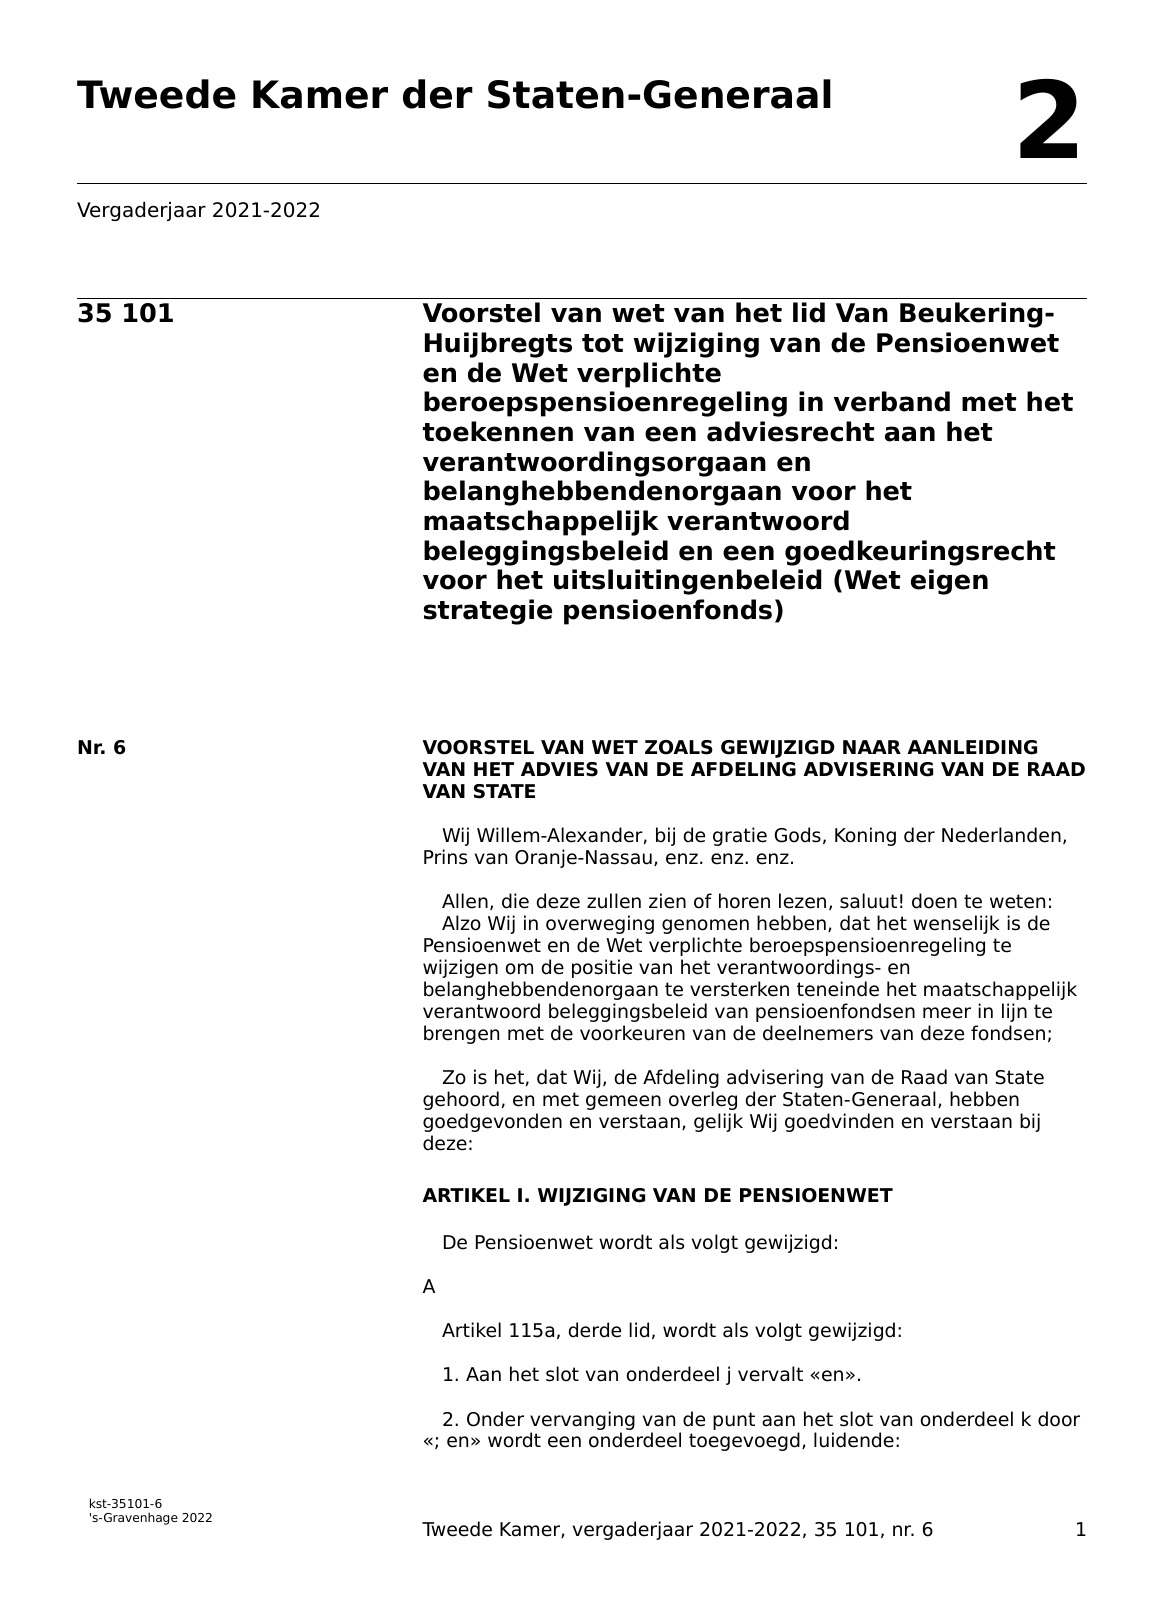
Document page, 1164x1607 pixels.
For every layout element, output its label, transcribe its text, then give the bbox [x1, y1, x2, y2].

table_header 2 [886, 59, 1087, 183]
text Zo is het, dat Wij, de Afdeling advisering van de Raad van State gehoord, en met gemeen overleg der Staten-Generaal, hebben goedgevonden en verstaan, gelijk Wij goedvinden en verstaan bij deze: [422, 1067, 1087, 1155]
text 's-Gravenhage 2022 [88, 1511, 323, 1525]
text Artikel 115a, derde lid, wordt als volgt gewijzigd: [422, 1320, 1087, 1342]
table_cell Vergaderjaar 2021-2022 [77, 184, 1087, 298]
text 2. Onder vervanging van de punt aan het slot van onderdeel k door «; en» wordt een onderdeel toegevoegd, luidende: [422, 1408, 1087, 1452]
subtitle Nr. 6 VOORSTEL VAN WET ZOALS GEWIJZIGD NAAR AANLEIDING VAN HET ADVIES VAN DE AFDELING ADVISERING VAN DE RAAD VAN STATE [77, 737, 1087, 802]
subtitle 35 101 Voorstel van wet van het lid Van Beukering-Huijbregts tot wijziging van de Pensioenwet en de Wet verplichte beroepspensioenregeling in verband met het toekennen van een adviesrecht aan het verantwoordingsorgaan en belanghebbendenorgaan voor het maatschappelijk verantwoord beleggingsbeleid en een goedkeuringsrecht voor het uitsluitingenbeleid (Wet eigen strategie pensioenfonds) [77, 299, 1087, 626]
text Allen, die deze zullen zien of horen lezen, saluut! doen te weten: [422, 891, 1087, 913]
text Wij Willem-Alexander, bij de gratie Gods, Koning der Nederlanden, Prins van Oranje-Nassau, enz. enz. enz. [422, 825, 1087, 869]
text Alzo Wij in overweging genomen hebben, dat het wenselijk is de Pensioenwet en de Wet verplichte beroepspensioenregeling te wijzigen om de positie van het verantwoordings- en belanghebbendenorgaan te versterken teneinde het maatschappelijk verantwoord beleggingsbeleid van pensioenfondsen meer in lijn te brengen met de voorkeuren van de deelnemers van deze fondsen; [422, 913, 1087, 1045]
table_header Tweede Kamer der Staten-Generaal [77, 59, 886, 183]
text A [422, 1276, 1087, 1298]
subtitle ARTIKEL I. WIJZIGING VAN DE PENSIOENWET [422, 1185, 1087, 1207]
text kst-35101-6 [88, 1497, 323, 1511]
text 1. Aan het slot van onderdeel j vervalt «en». [422, 1364, 1087, 1386]
text De Pensioenwet wordt als volgt gewijzigd: [422, 1232, 1087, 1254]
